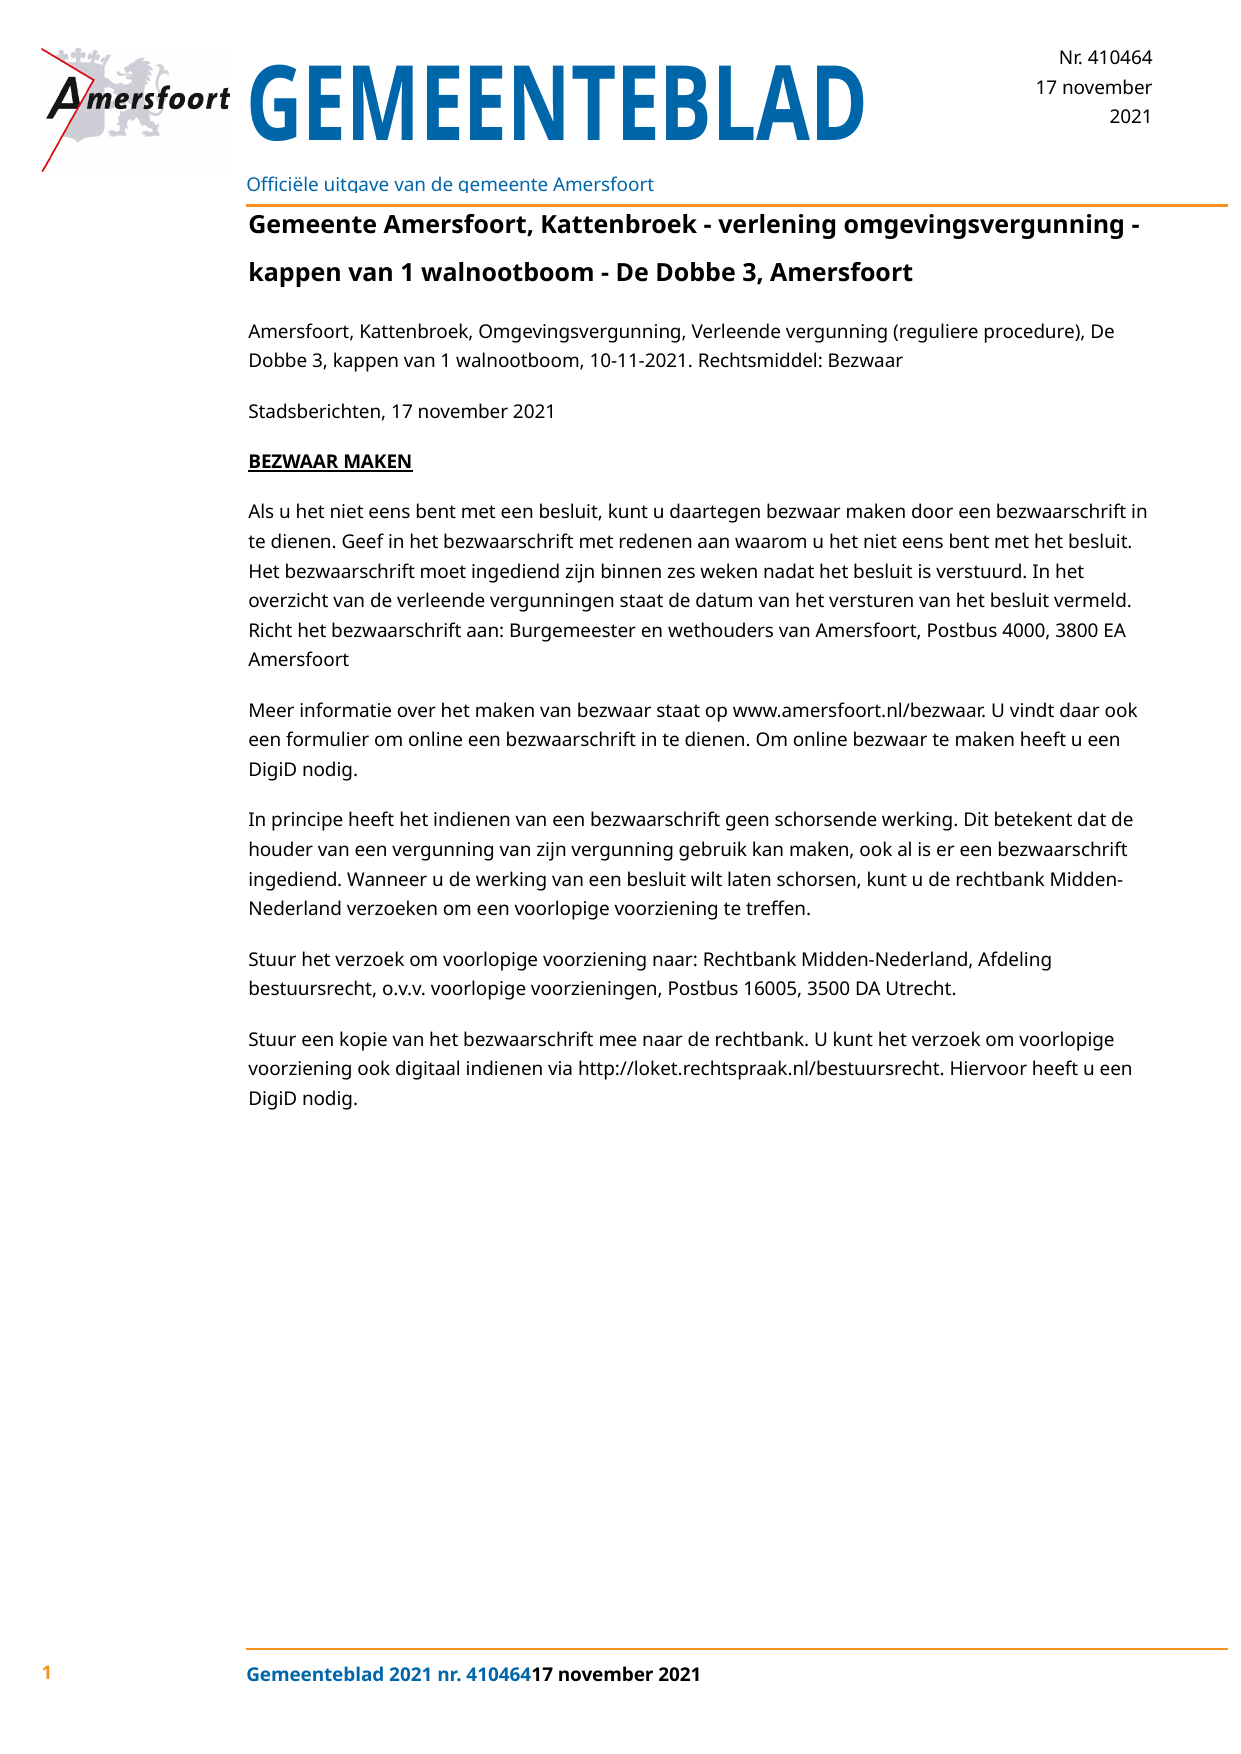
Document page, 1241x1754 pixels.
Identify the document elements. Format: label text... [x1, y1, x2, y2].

text Amersfoort, Kattenbroek, Omgevingsvergunning, Verleende vergunning (reguliere procedure), De Dobbe 3, kappen van 1 walnootboom, 10-11-2021. Rechtsmiddel: Bezwaar [248, 318, 1152, 373]
text Stuur het verzoek om voorlopige voorziening naar: Rechtbank Midden-Nederland, Afdeling bestuursrecht, o.v.v. voorlopige voorzieningen, Postbus 16005, 3500 DA Utrecht. [248, 946, 1152, 1001]
text BEZWAAR MAKEN [248, 448, 1152, 474]
text Stuur een kopie van het bezwaarschrift mee naar de rechtbank. U kunt het verzoek om voorlopige voorziening ook digitaal indienen via http://loket.rechtspraak.nl/bestuursrecht. Hiervoor heeft u een DigiD nodig. [248, 1026, 1152, 1111]
text In principe heeft het indienen van een bezwaarschrift geen schorsende werking. Dit betekent dat de houder van een vergunning van zijn vergunning gebruik kan maken, ook al is er een bezwaarschrift ingediend. Wanneer u de werking van een besluit wilt laten schorsen, kunt u de rechtbank Midden-Nederland verzoeken om een voorlopige voorziening te treffen. [248, 807, 1152, 921]
text Gemeente Amersfoort, Kattenbroek - verlening omgevingsvergunning - kappen van 1 walnootboom - De Dobbe 3, Amersfoort [248, 207, 1152, 288]
text Meer informatie over het maken van bezwaar staat op www.amersfoort.nl/bezwaar. U vindt daar ook een formulier om online een bezwaarschrift in te dienen. Om online bezwaar te maken heeft u een DigiD nodig. [248, 697, 1152, 782]
picture [41, 47, 231, 172]
text Als u het niet eens bent met een besluit, kunt u daartegen bezwaar maken door een bezwaarschrift in te dienen. Geef in het bezwaarschrift met redenen aan waarom u het niet eens bent met het besluit. Het bezwaarschrift moet ingediend zijn binnen zes weken nadat het besluit is verstuurd. In het overzicht van de verleende vergunningen staat de datum van het versturen van het besluit vermeld. Richt het bezwaarschrift aan: Burgemeester en wethouders van Amersfoort, Postbus 4000, 3800 EA Amersfoort [248, 499, 1152, 672]
text Stadsberichten, 17 november 2021 [248, 398, 1152, 424]
